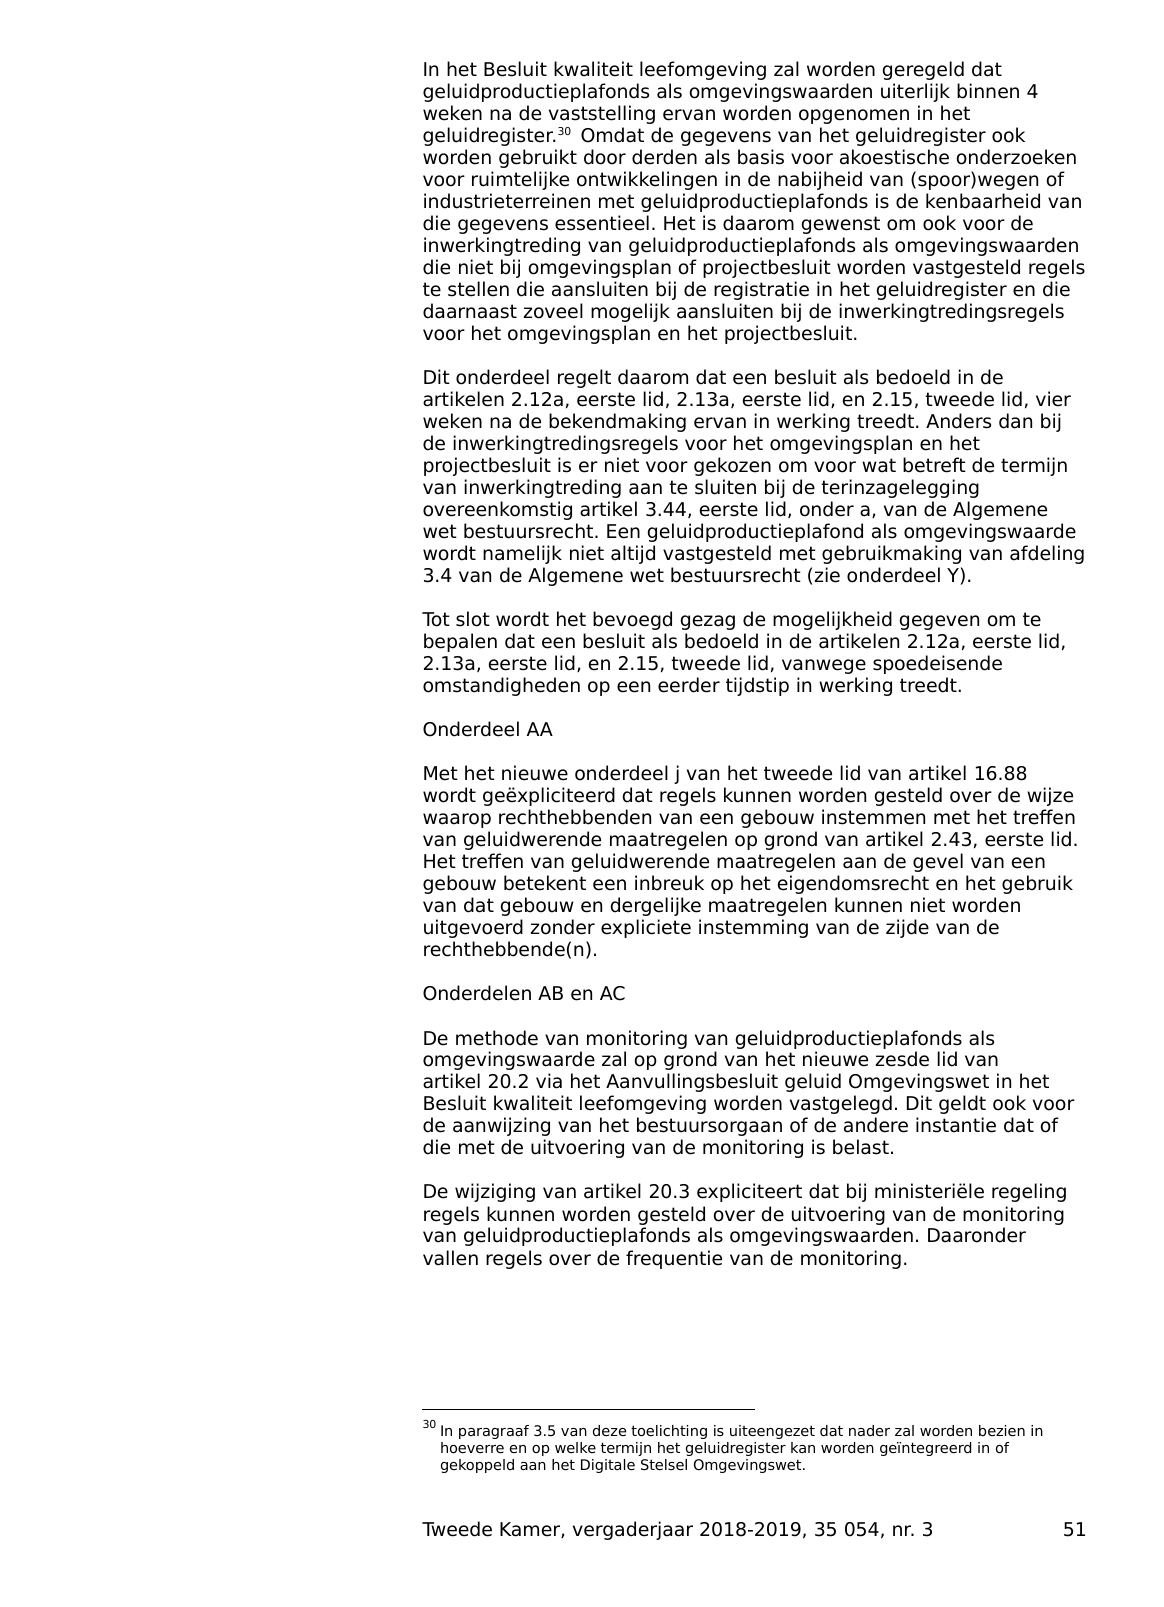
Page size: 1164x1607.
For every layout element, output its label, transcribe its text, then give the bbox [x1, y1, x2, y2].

subtitle Onderdelen AB en AC [422, 983, 1087, 1005]
subtitle Onderdeel AA [422, 719, 1087, 741]
text In paragraaf 3.5 van deze toelichting is uiteengezet dat nader zal worden bezien in hoeverre en op welke termijn het geluidregister kan worden geïntegreerd in of gekoppeld aan het Digitale Stelsel Omgevingswet. [422, 1418, 1087, 1474]
text Tot slot wordt het bevoegd gezag de mogelijkheid gegeven om te bepalen dat een besluit als bedoeld in de artikelen 2.12a, eerste lid, 2.13a, eerste lid, en 2.15, tweede lid, vanwege spoedeisende omstandigheden op een eerder tijdstip in werking treedt. [422, 609, 1087, 697]
text Met het nieuwe onderdeel j van het tweede lid van artikel 16.88 wordt geëxpliciteerd dat regels kunnen worden gesteld over de wijze waarop rechthebbenden van een gebouw instemmen met het treffen van geluidwerende maatregelen op grond van artikel 2.43, eerste lid. Het treffen van geluidwerende maatregelen aan de gevel van een gebouw betekent een inbreuk op het eigendomsrecht en het gebruik van dat gebouw en dergelijke maatregelen kunnen niet worden uitgevoerd zonder expliciete instemming van de zijde van de rechthebbende(n). [422, 763, 1087, 961]
text In het Besluit kwaliteit leefomgeving zal worden geregeld dat geluidproductieplafonds als omgevingswaarden uiterlijk binnen 4 weken na de vaststelling ervan worden opgenomen in het geluidregister. Omdat de gegevens van het geluidregister ook worden gebruikt door derden als basis voor akoestische onderzoeken voor ruimtelijke ontwikkelingen in de nabijheid van (spoor)wegen of industrieterreinen met geluidproductieplafonds is de kenbaarheid van die gegevens essentieel. Het is daarom gewenst om ook voor de inwerkingtreding van geluidproductieplafonds als omgevingswaarden die niet bij omgevingsplan of projectbesluit worden vastgesteld regels te stellen die aansluiten bij de registratie in het geluidregister en die daarnaast zoveel mogelijk aansluiten bij de inwerkingtredingsregels voor het omgevingsplan en het projectbesluit. [422, 59, 1087, 345]
text Dit onderdeel regelt daarom dat een besluit als bedoeld in de artikelen 2.12a, eerste lid, 2.13a, eerste lid, en 2.15, tweede lid, vier weken na de bekendmaking ervan in werking treedt. Anders dan bij de inwerkingtredingsregels voor het omgevingsplan en het projectbesluit is er niet voor gekozen om voor wat betreft de termijn van inwerkingtreding aan te sluiten bij de terinzagelegging overeenkomstig artikel 3.44, eerste lid, onder a, van de Algemene wet bestuursrecht. Een geluidproductieplafond als omgevingswaarde wordt namelijk niet altijd vastgesteld met gebruikmaking van afdeling 3.4 van de Algemene wet bestuursrecht (zie onderdeel Y). [422, 367, 1087, 587]
text De wijziging van artikel 20.3 expliciteert dat bij ministeriële regeling regels kunnen worden gesteld over de uitvoering van de monitoring van geluidproductieplafonds als omgevingswaarden. Daaronder vallen regels over de frequentie van de monitoring. [422, 1181, 1087, 1269]
text De methode van monitoring van geluidproductieplafonds als omgevingswaarde zal op grond van het nieuwe zesde lid van artikel 20.2 via het Aanvullingsbesluit geluid Omgevingswet in het Besluit kwaliteit leefomgeving worden vastgelegd. Dit geldt ook voor de aanwijzing van het bestuursorgaan of de andere instantie dat of die met de uitvoering van de monitoring is belast. [422, 1027, 1087, 1159]
